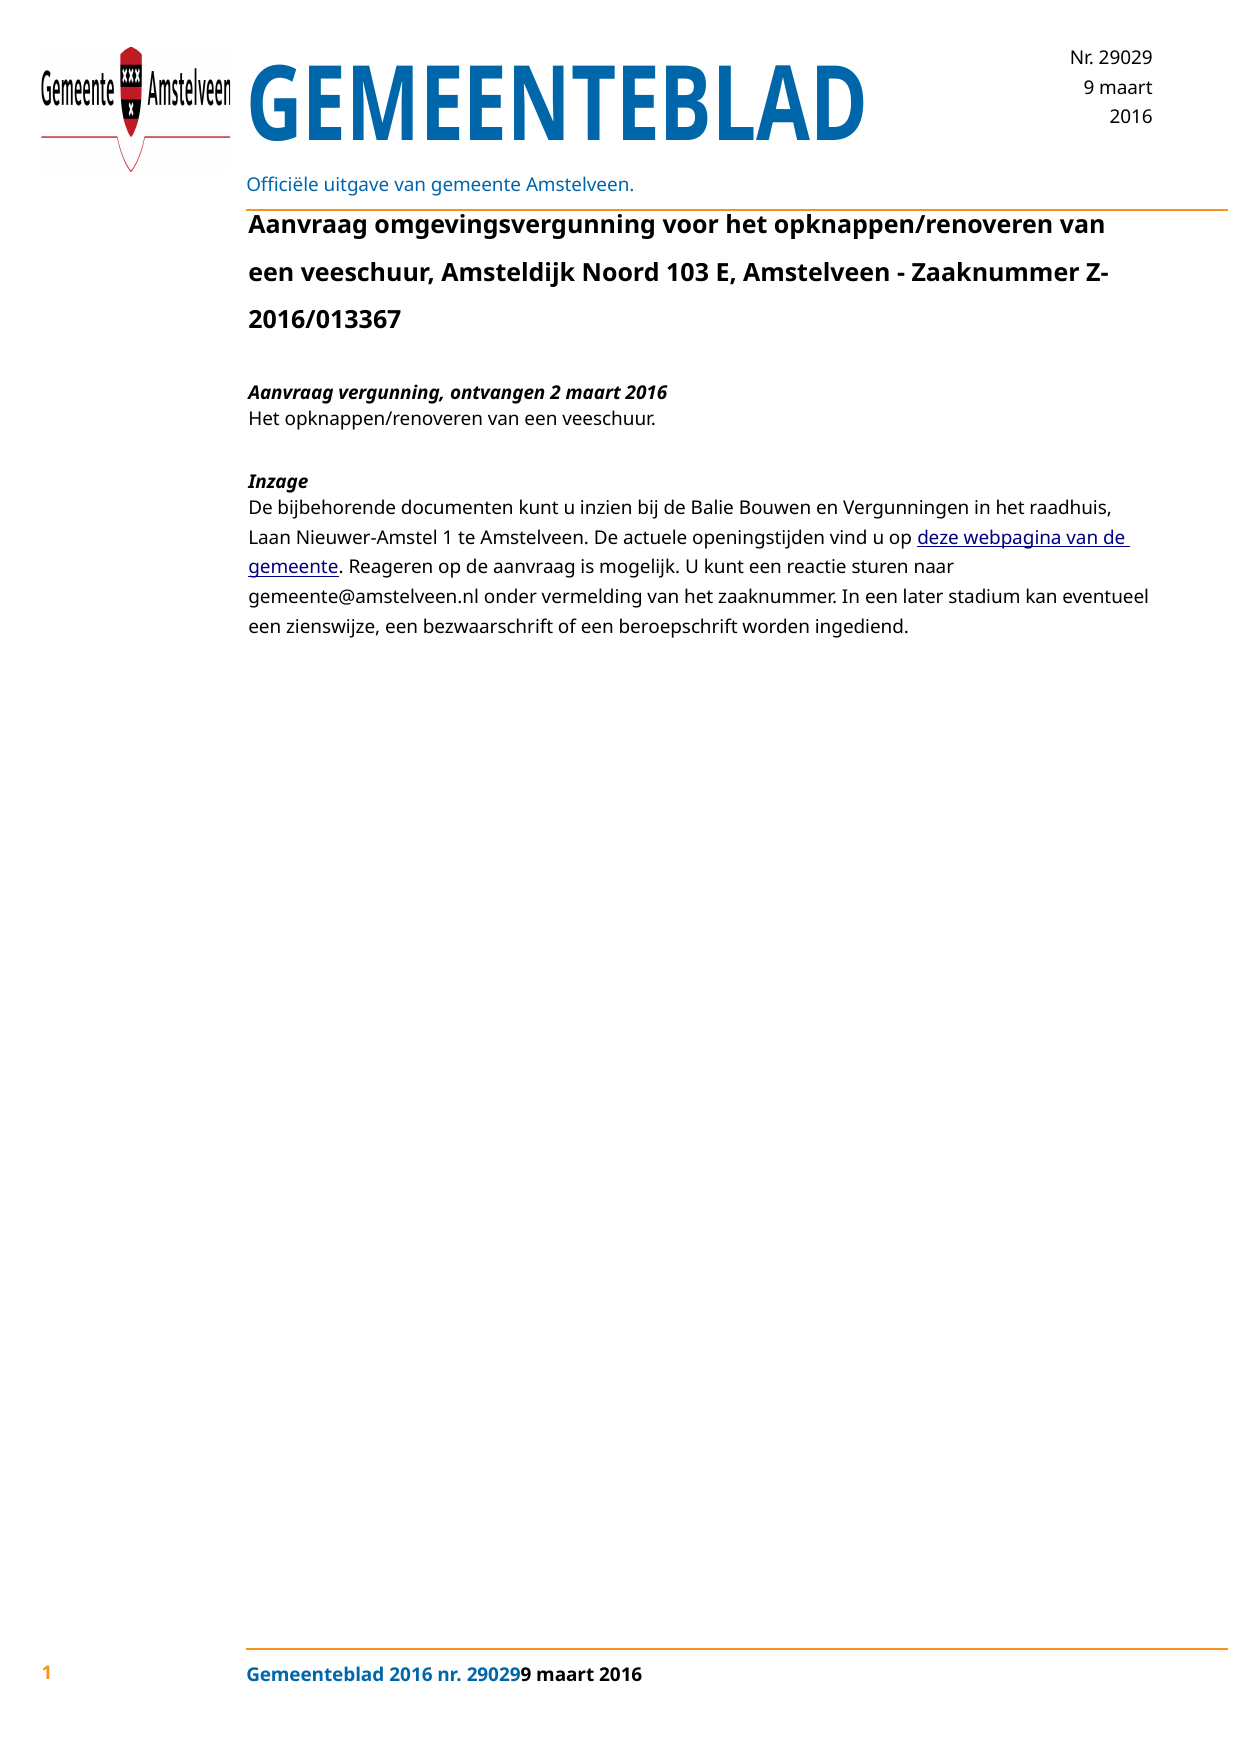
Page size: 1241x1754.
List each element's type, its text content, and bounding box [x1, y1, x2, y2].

picture [41, 47, 231, 172]
text Het opknappen/renoveren van een veeschuur. [248, 405, 1152, 431]
text Aanvraag omgevingsvergunning voor het opknappen/renoveren van een veeschuur, Amsteldijk Noord 103 E, Amstelveen - Zaaknummer Z-2016/013367 [248, 211, 1152, 336]
text Aanvraag vergunning, ontvangen 2 maart 2016 [248, 379, 1152, 405]
text Inzage [248, 469, 1152, 494]
text De bijbehorende documenten kunt u inzien bij de Balie Bouwen en Vergunningen in het raadhuis, Laan Nieuwer-Amstel 1 te Amstelveen. De actuele openingstijden vind u op deze webpagina van de gemeente. Reageren op de aanvraag is mogelijk. U kunt een reactie sturen naar gemeente@amstelveen.nl onder vermelding van het zaaknummer. In een later stadium kan eventueel een zienswijze, een bezwaarschrift of een beroepschrift worden ingediend. [248, 494, 1152, 638]
